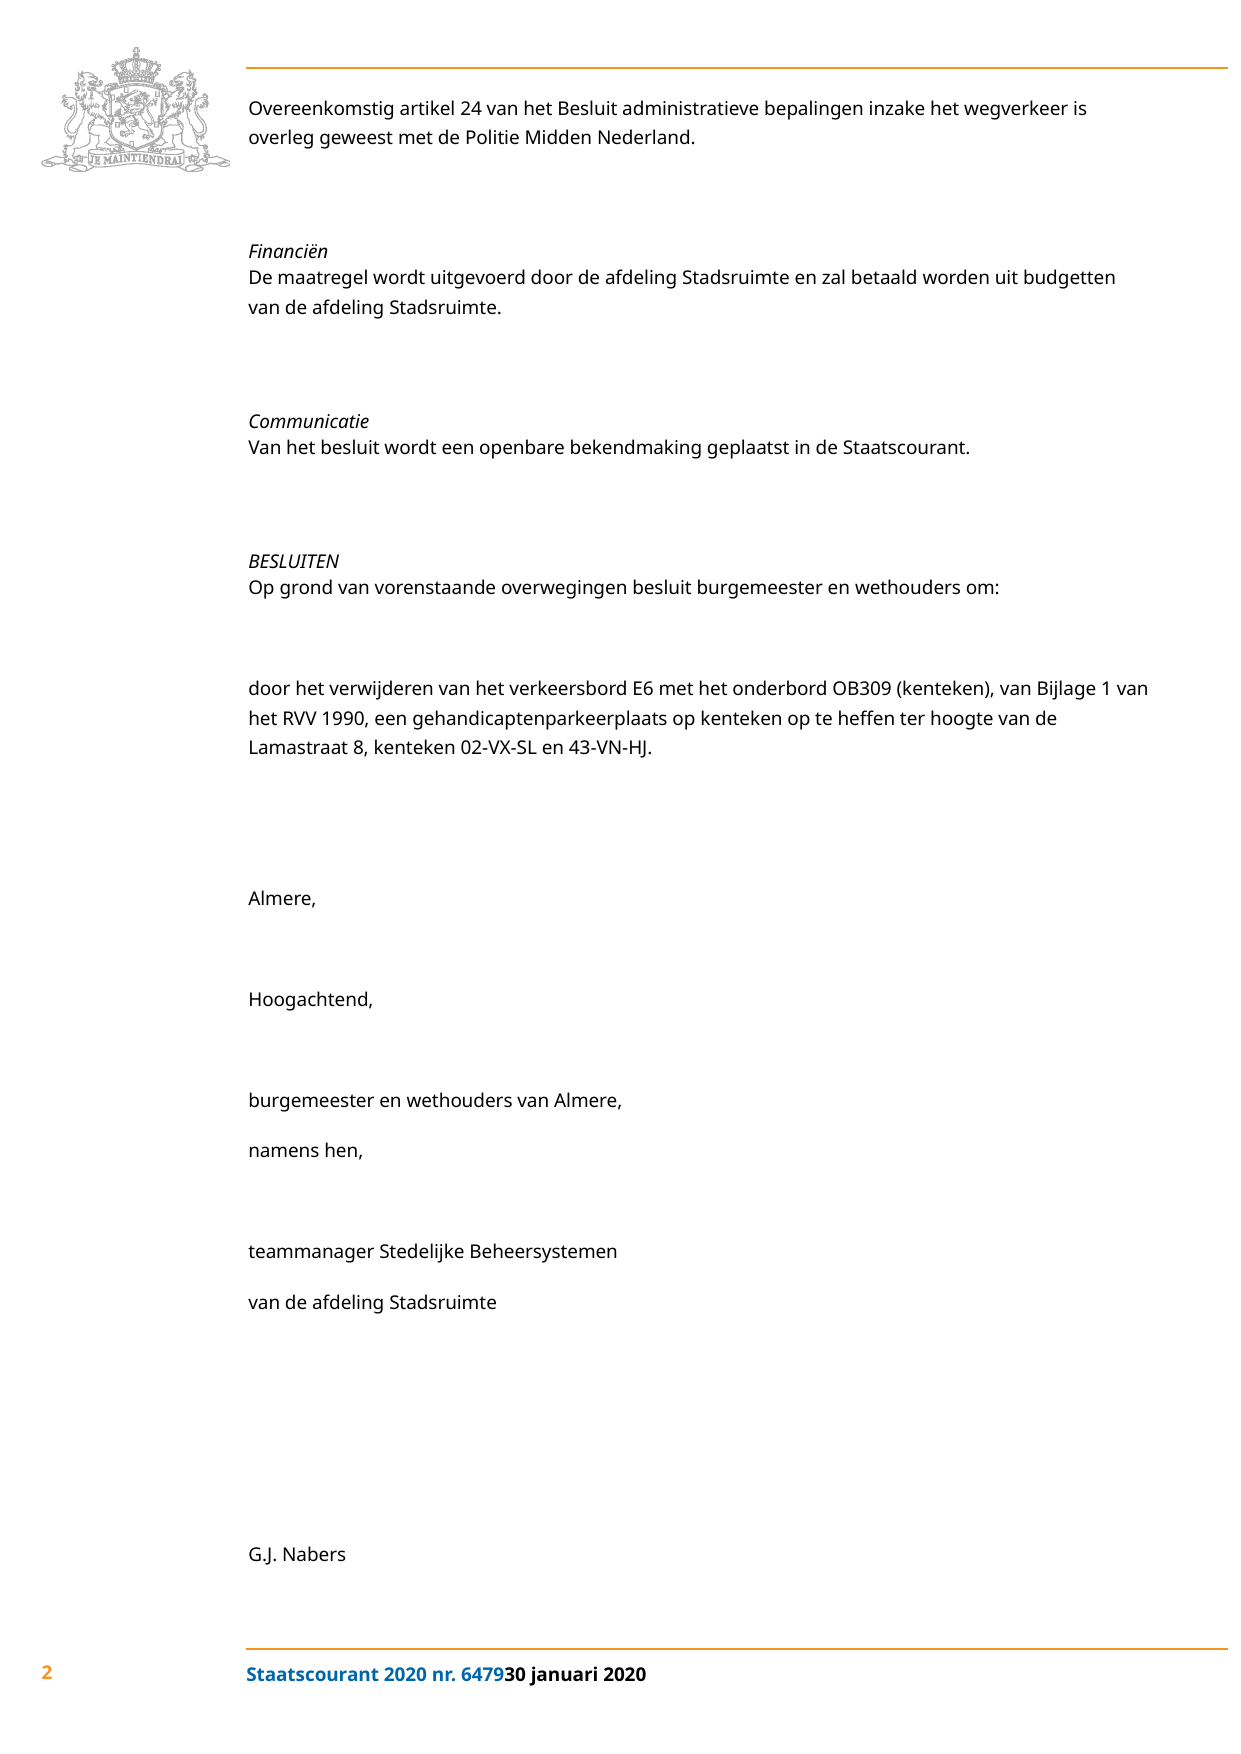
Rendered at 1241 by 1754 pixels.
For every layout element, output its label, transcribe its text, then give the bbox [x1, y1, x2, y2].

text namens hen, [248, 1138, 1152, 1163]
picture [41, 47, 231, 172]
text door het verwijderen van het verkeersbord E6 met het onderbord OB309 (kenteken), van Bijlage 1 van het RVV 1990, een gehandicaptenparkeerplaats op kenteken op te heffen ter hoogte van de Lamastraat 8, kenteken 02-VX-SL en 43-VN-HJ. [248, 675, 1152, 760]
text burgemeester en wethouders van Almere, [248, 1087, 1152, 1113]
text Almere, [248, 886, 1152, 911]
text Op grond van vorenstaande overwegingen besluit burgemeester en wethouders om: [248, 574, 1152, 600]
text BESLUITEN [248, 548, 1152, 574]
text G.J. Nabers [248, 1541, 1152, 1567]
text De maatregel wordt uitgevoerd door de afdeling Stadsruimte en zal betaald worden uit budgetten van de afdeling Stadsruimte. [248, 264, 1152, 320]
text Hoogachtend, [248, 986, 1152, 1012]
text teammanager Stedelijke Beheersystemen [248, 1238, 1152, 1264]
text Financiën [248, 239, 1152, 264]
text Communicatie [248, 408, 1152, 434]
text van de afdeling Stadsruimte [248, 1289, 1152, 1314]
text Van het besluit wordt een openbare bekendmaking geplaatst in de Staatscourant. [248, 434, 1152, 460]
text Overeenkomstig artikel 24 van het Besluit administratieve bepalingen inzake het wegverkeer is overleg geweest met de Politie Midden Nederland. [248, 95, 1152, 150]
